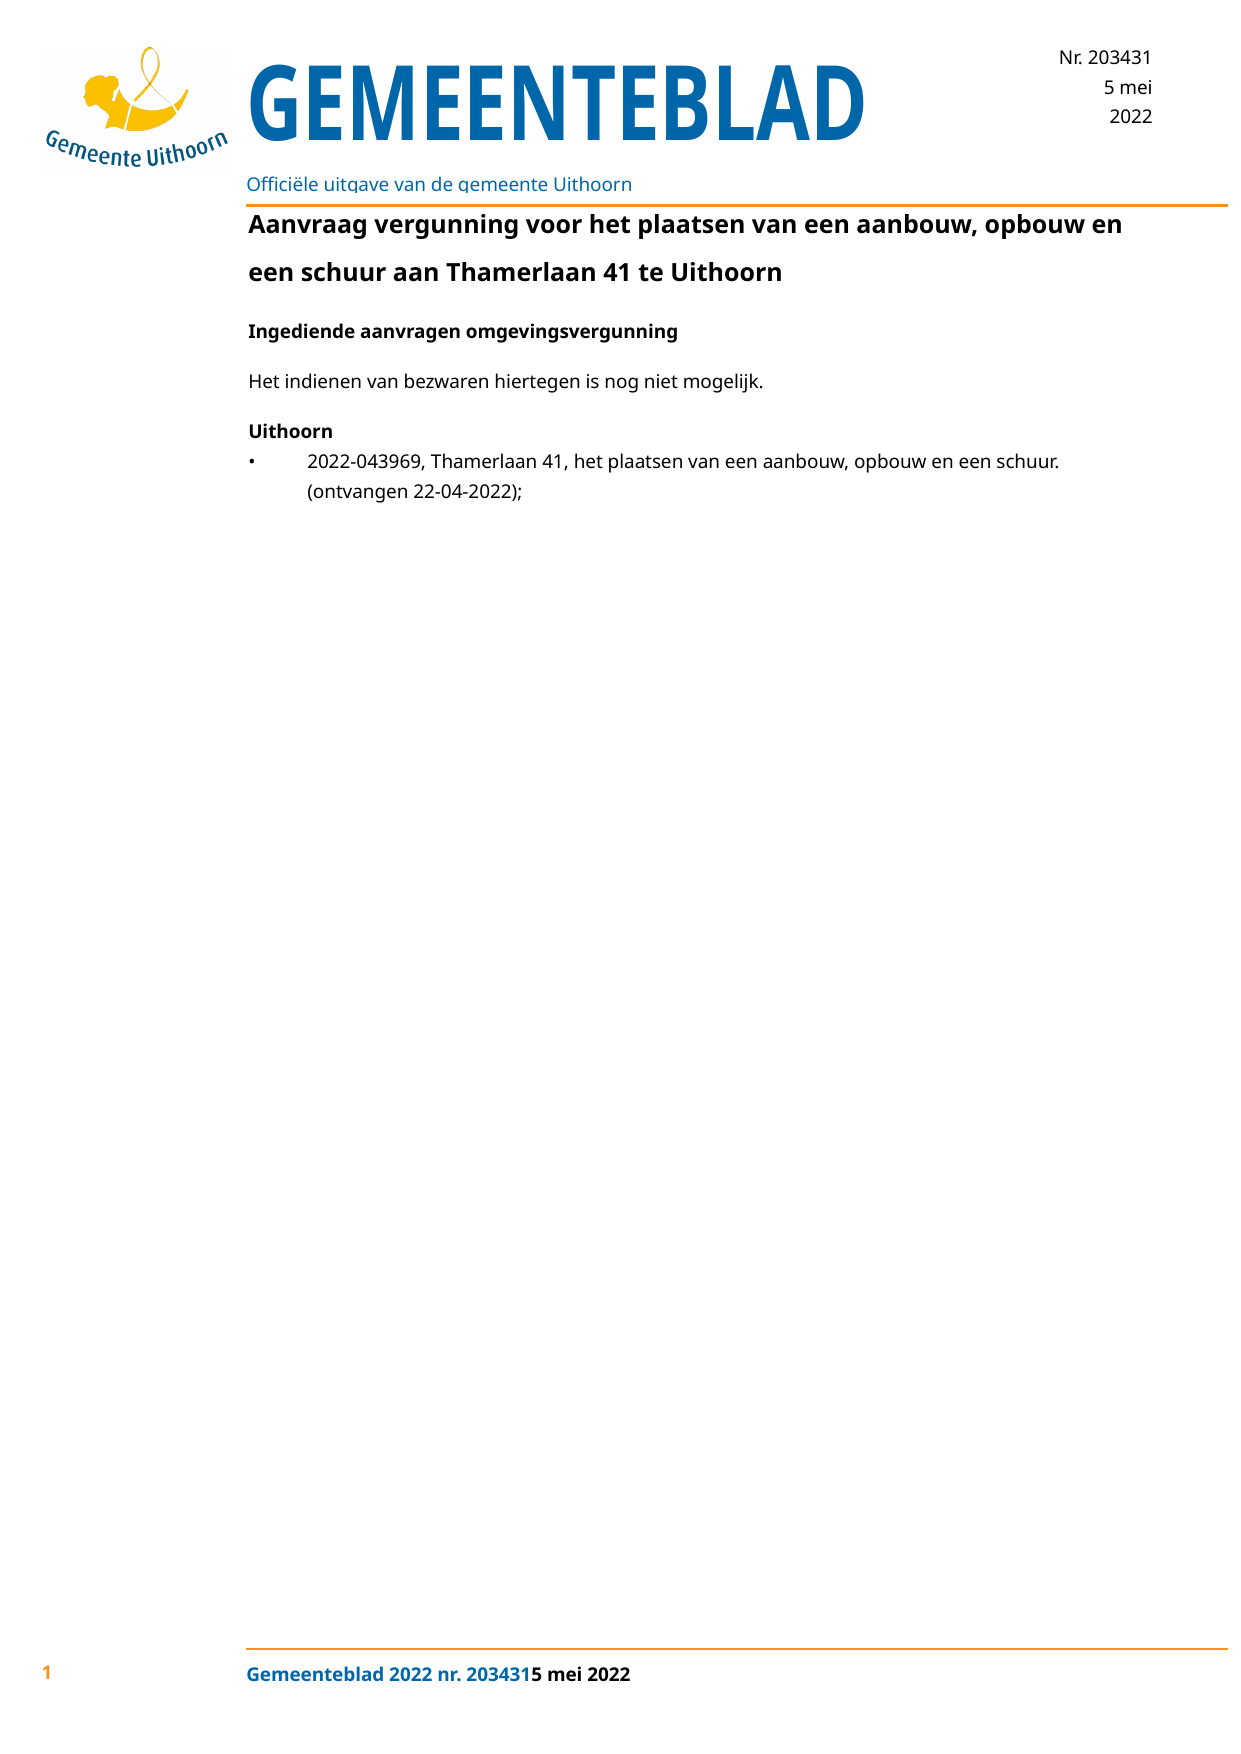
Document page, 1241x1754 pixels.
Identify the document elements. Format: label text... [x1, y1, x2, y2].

text Het indienen van bezwaren hiertegen is nog niet mogelijk. [248, 368, 1152, 394]
text Uithoorn [248, 419, 1152, 444]
text Ingediende aanvragen omgevingsvergunning [248, 318, 1152, 344]
list 2022-043969, Thamerlaan 41, het plaatsen van een aanbouw, opbouw en een schuur. (ontvangen 22-04-2022); [248, 448, 1152, 504]
picture [41, 47, 231, 172]
text Aanvraag vergunning voor het plaatsen van een aanbouw, opbouw en een schuur aan Thamerlaan 41 te Uithoorn [248, 207, 1152, 288]
